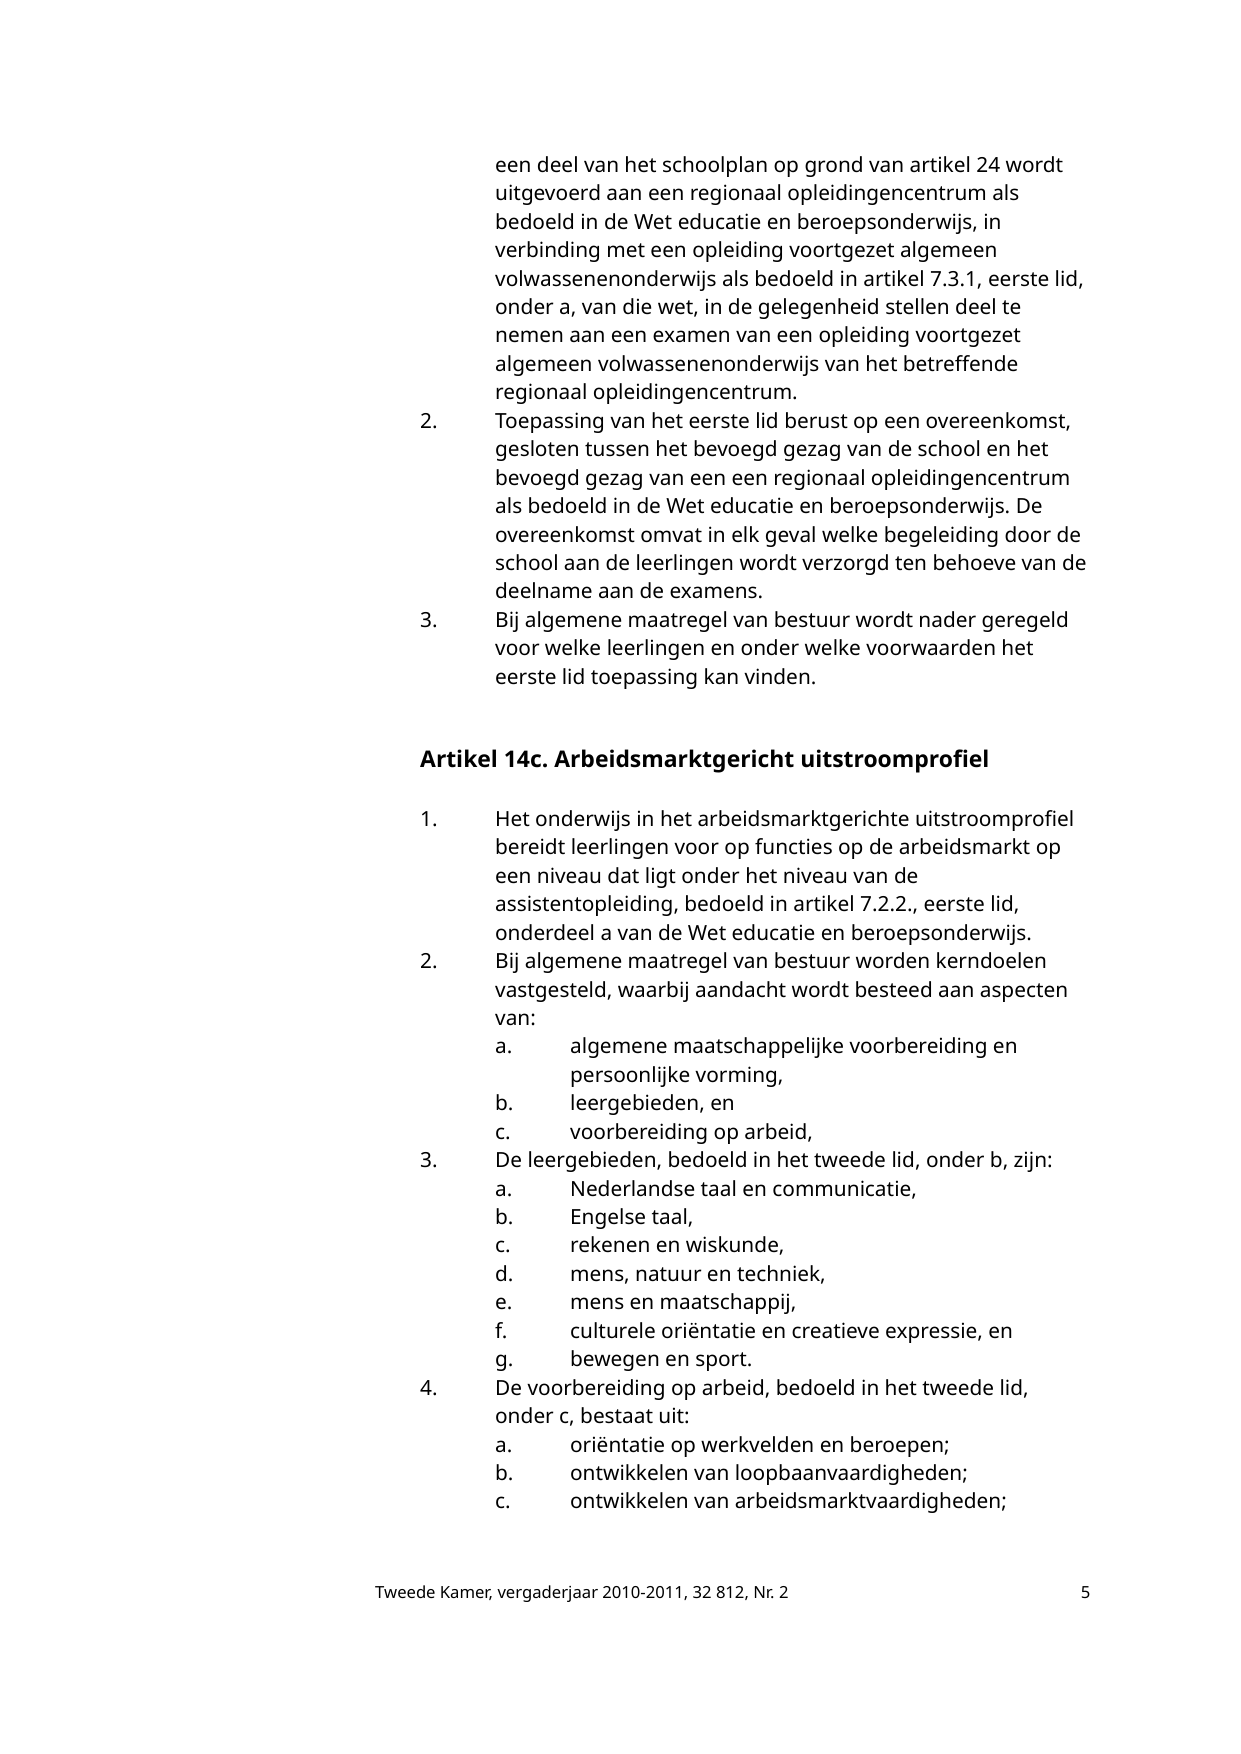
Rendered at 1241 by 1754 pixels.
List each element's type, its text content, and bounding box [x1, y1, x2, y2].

list oriëntatie op werkvelden en beroepen; [495, 1430, 1090, 1458]
list Bij algemene maatregel van bestuur wordt nader geregeld voor welke leerlingen en onder welke voorwaarden het eerste lid toepassing kan vinden. [420, 605, 1090, 690]
list algemene maatschappelijke voorbereiding en persoonlijke vorming, [495, 1032, 1090, 1088]
subtitle Artikel 14c. Arbeidsmarktgericht uitstroomprofiel [420, 743, 1090, 774]
list mens, natuur en techniek, [495, 1259, 1090, 1287]
list leergebieden, en [495, 1088, 1090, 1117]
list ontwikkelen van loopbaanvaardigheden; [495, 1458, 1090, 1487]
list Toepassing van het eerste lid berust op een overeenkomst, gesloten tussen het bevoegd gezag van de school en het bevoegd gezag van een een regionaal opleidingencentrum als bedoeld in de Wet educatie en beroepsonderwijs. De overeenkomst omvat in elk geval welke begeleiding door de school aan de leerlingen wordt verzorgd ten behoeve van de deelname aan de examens. [420, 406, 1090, 605]
list voorbereiding op arbeid, [495, 1117, 1090, 1145]
list rekenen en wiskunde, [495, 1231, 1090, 1259]
list culturele oriëntatie en creatieve expressie, en [495, 1316, 1090, 1344]
list Het onderwijs in het arbeidsmarktgerichte uitstroomprofiel bereidt leerlingen voor op functies op de arbeidsmarkt op een niveau dat ligt onder het niveau van de assistentopleiding, bedoeld in artikel 7.2.2., eerste lid, onderdeel a van de Wet educatie en beroepsonderwijs. [420, 804, 1090, 946]
list De leergebieden, bedoeld in het tweede lid, onder b, zijn: [420, 1145, 1090, 1174]
list Engelse taal, [495, 1202, 1090, 1231]
list een deel van het schoolplan op grond van artikel 24 wordt uitgevoerd aan een regionaal opleidingencentrum als bedoeld in de Wet educatie en beroepsonderwijs, in verbinding met een opleiding voortgezet algemeen volwassenenonderwijs als bedoeld in artikel 7.3.1, eerste lid, onder a, van die wet, in de gelegenheid stellen deel te nemen aan een examen van een opleiding voortgezet algemeen volwassenenonderwijs van het betreffende regionaal opleidingencentrum. [420, 150, 1090, 406]
list mens en maatschappij, [495, 1287, 1090, 1316]
list bewegen en sport. [495, 1344, 1090, 1373]
list Bij algemene maatregel van bestuur worden kerndoelen vastgesteld, waarbij aandacht wordt besteed aan aspecten van: [420, 946, 1090, 1032]
list De voorbereiding op arbeid, bedoeld in het tweede lid, onder c, bestaat uit: [420, 1373, 1090, 1430]
list Nederlandse taal en communicatie, [495, 1174, 1090, 1202]
list ontwikkelen van arbeidsmarktvaardigheden; [495, 1487, 1090, 1515]
